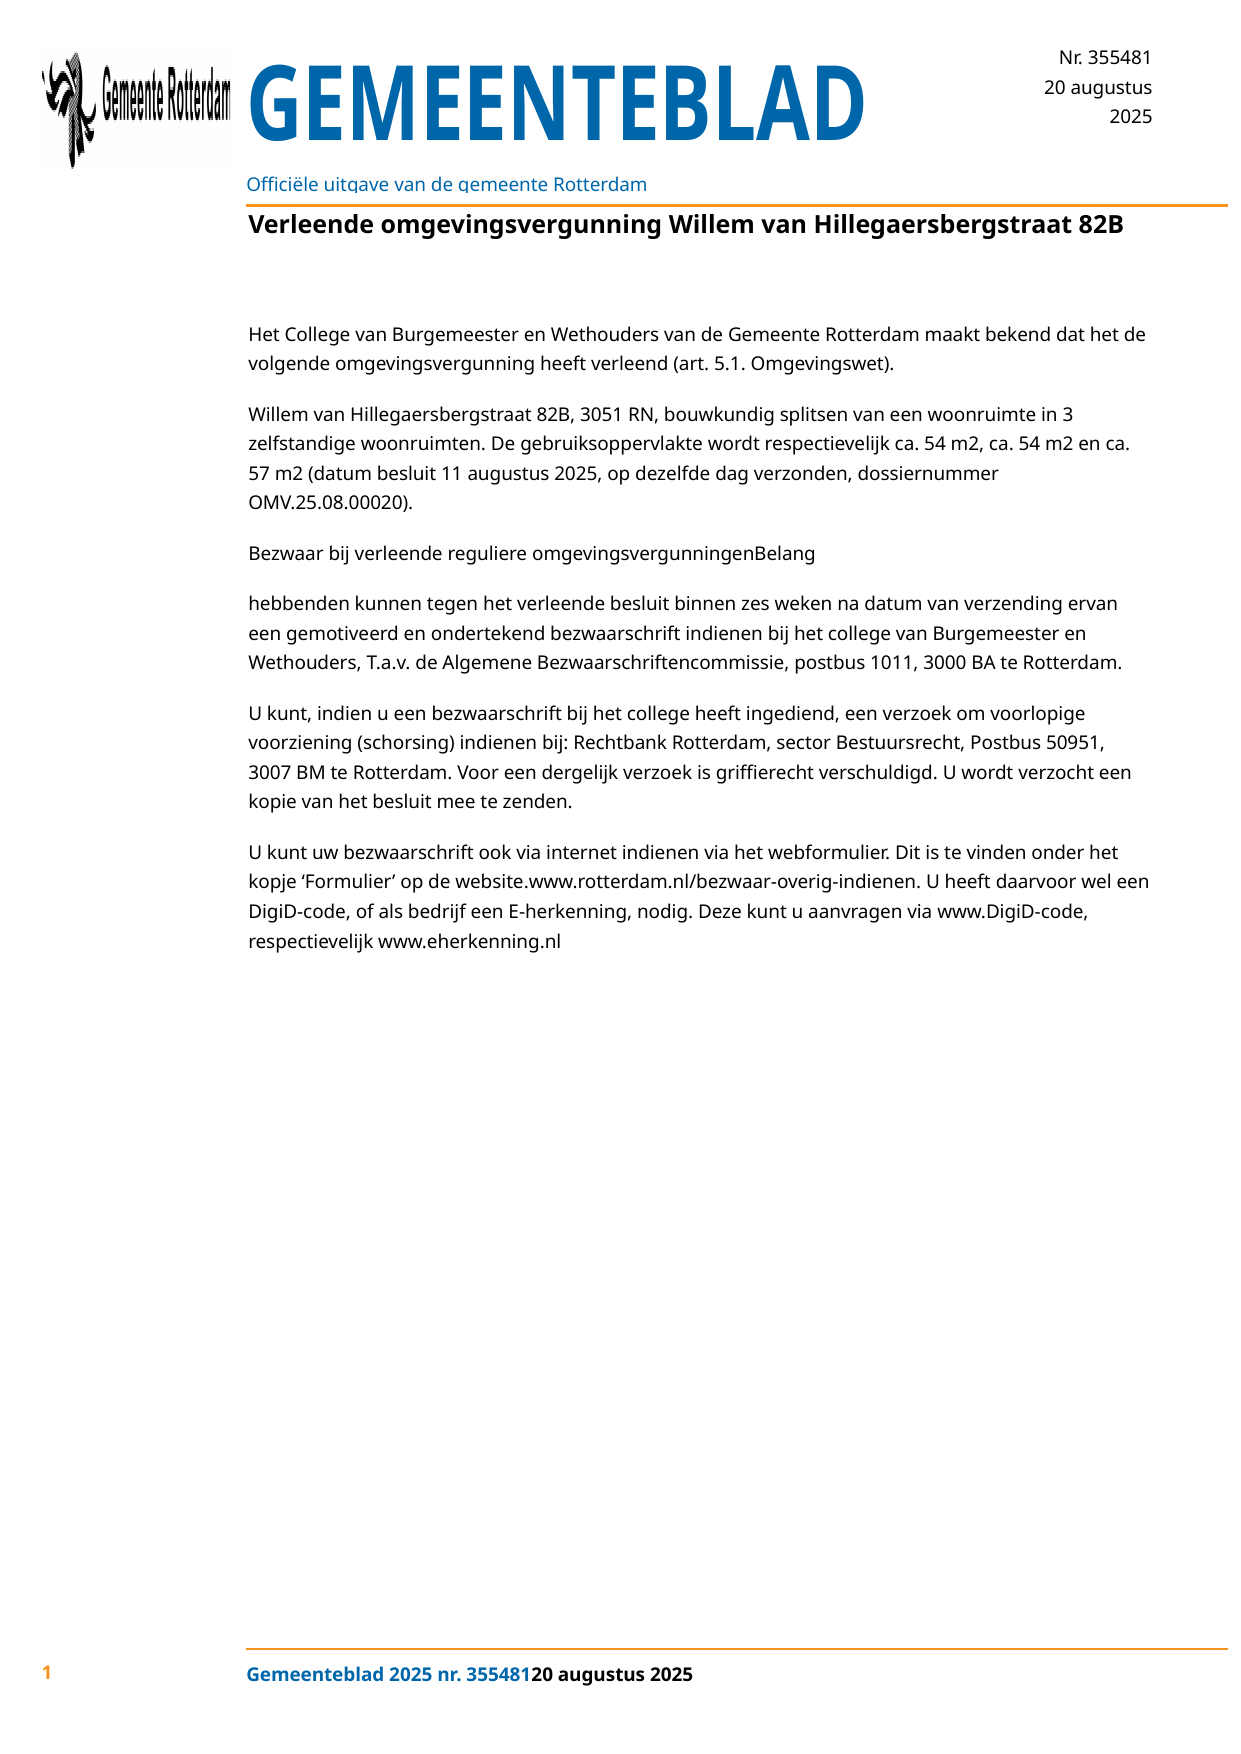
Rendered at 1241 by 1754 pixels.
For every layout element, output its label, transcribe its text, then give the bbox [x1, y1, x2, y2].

text Willem van Hillegaersbergstraat 82B, 3051 RN, bouwkundig splitsen van een woonruimte in 3 zelfstandige woonruimten. De gebruiksoppervlakte wordt respectievelijk ca. 54 m2, ca. 54 m2 en ca. 57 m2 (datum besluit 11 augustus 2025, op dezelfde dag verzonden, dossiernummer OMV.25.08.00020). [248, 401, 1152, 515]
text Verleende omgevingsvergunning Willem van Hillegaersbergstraat 82B [248, 207, 1152, 241]
text Het College van Burgemeester en Wethouders van de Gemeente Rotterdam maakt bekend dat het de volgende omgevingsvergunning heeft verleend (art. 5.1. Omgevingswet). [248, 321, 1152, 376]
text U kunt uw bezwaarschrift ook via internet indienen via het webformulier. Dit is te vinden onder het kopje ‘Formulier’ op de website.www.rotterdam.nl/bezwaar-overig-indienen. U heeft daarvoor wel een DigiD-code, of als bedrijf een E-herkenning, nodig. Deze kunt u aanvragen via www.DigiD-code, respectievelijk www.eherkenning.nl [248, 839, 1152, 953]
picture [41, 47, 231, 172]
text Bezwaar bij verleende reguliere omgevingsvergunningenBelang [248, 540, 1152, 566]
text hebbenden kunnen tegen het verleende besluit binnen zes weken na datum van verzending ervan een gemotiveerd en ondertekend bezwaarschrift indienen bij het college van Burgemeester en Wethouders, T.a.v. de Algemene Bezwaarschriftencommissie, postbus 1011, 3000 BA te Rotterdam. [248, 590, 1152, 675]
text U kunt, indien u een bezwaarschrift bij het college heeft ingediend, een verzoek om voorlopige voorziening (schorsing) indienen bij: Rechtbank Rotterdam, sector Bestuursrecht, Postbus 50951, 3007 BM te Rotterdam. Voor een dergelijk verzoek is griffierecht verschuldigd. U wordt verzocht een kopie van het besluit mee te zenden. [248, 700, 1152, 814]
